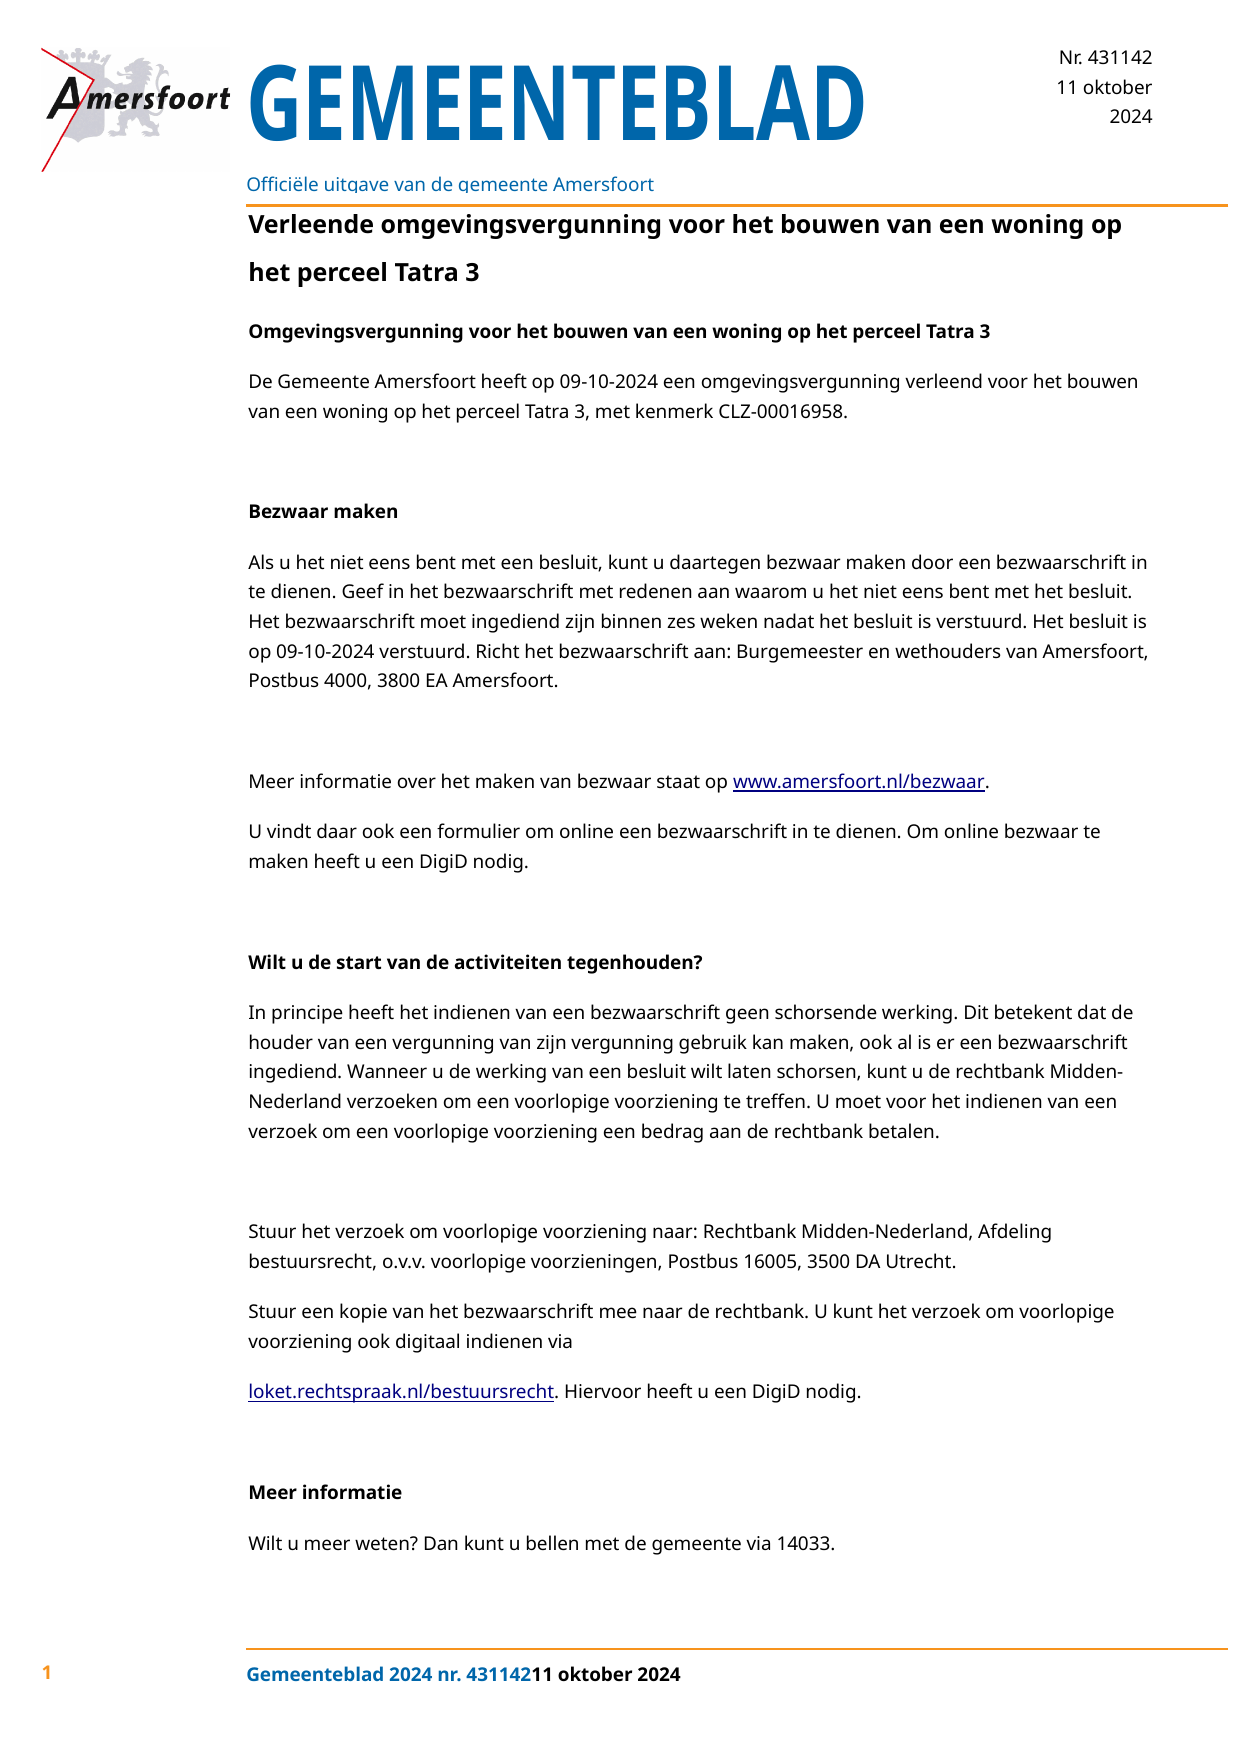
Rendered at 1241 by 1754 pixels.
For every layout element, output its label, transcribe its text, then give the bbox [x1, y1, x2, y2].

text Meer informatie over het maken van bezwaar staat op www.amersfoort.nl/bezwaar. [248, 768, 1152, 794]
picture [41, 47, 231, 172]
text Stuur een kopie van het bezwaarschrift mee naar de rechtbank. U kunt het verzoek om voorlopige voorziening ook digitaal indienen via [248, 1299, 1152, 1354]
text Verleende omgevingsvergunning voor het bouwen van een woning op het perceel Tatra 3 [248, 207, 1152, 288]
text Wilt u de start van de activiteiten tegenhouden? [248, 949, 1152, 975]
text In principe heeft het indienen van een bezwaarschrift geen schorsende werking. Dit betekent dat de houder van een vergunning van zijn vergunning gebruik kan maken, ook al is er een bezwaarschrift ingediend. Wanneer u de werking van een besluit wilt laten schorsen, kunt u de rechtbank Midden-Nederland verzoeken om een voorlopige voorziening te treffen. U moet voor het indienen van een verzoek om een voorlopige voorziening een bedrag aan de rechtbank betalen. [248, 999, 1152, 1144]
text loket.rechtspraak.nl/bestuursrecht. Hiervoor heeft u een DigiD nodig. [248, 1379, 1152, 1404]
text U vindt daar ook een formulier om online een bezwaarschrift in te dienen. Om online bezwaar te maken heeft u een DigiD nodig. [248, 819, 1152, 874]
text Meer informatie [248, 1479, 1152, 1505]
text Bezwaar maken [248, 499, 1152, 524]
text Stuur het verzoek om voorlopige voorziening naar: Rechtbank Midden-Nederland, Afdeling bestuursrecht, o.v.v. voorlopige voorzieningen, Postbus 16005, 3500 DA Utrecht. [248, 1219, 1152, 1274]
text Als u het niet eens bent met een besluit, kunt u daartegen bezwaar maken door een bezwaarschrift in te dienen. Geef in het bezwaarschrift met redenen aan waarom u het niet eens bent met het besluit. Het bezwaarschrift moet ingediend zijn binnen zes weken nadat het besluit is verstuurd. Het besluit is op 09-10-2024 verstuurd. Richt het bezwaarschrift aan: Burgemeester en wethouders van Amersfoort, Postbus 4000, 3800 EA Amersfoort. [248, 549, 1152, 693]
text Wilt u meer weten? Dan kunt u bellen met de gemeente via 14033. [248, 1530, 1152, 1556]
text De Gemeente Amersfoort heeft op 09-10-2024 een omgevingsvergunning verleend voor het bouwen van een woning op het perceel Tatra 3, met kenmerk CLZ-00016958. [248, 368, 1152, 424]
text Omgevingsvergunning voor het bouwen van een woning op het perceel Tatra 3 [248, 318, 1152, 344]
